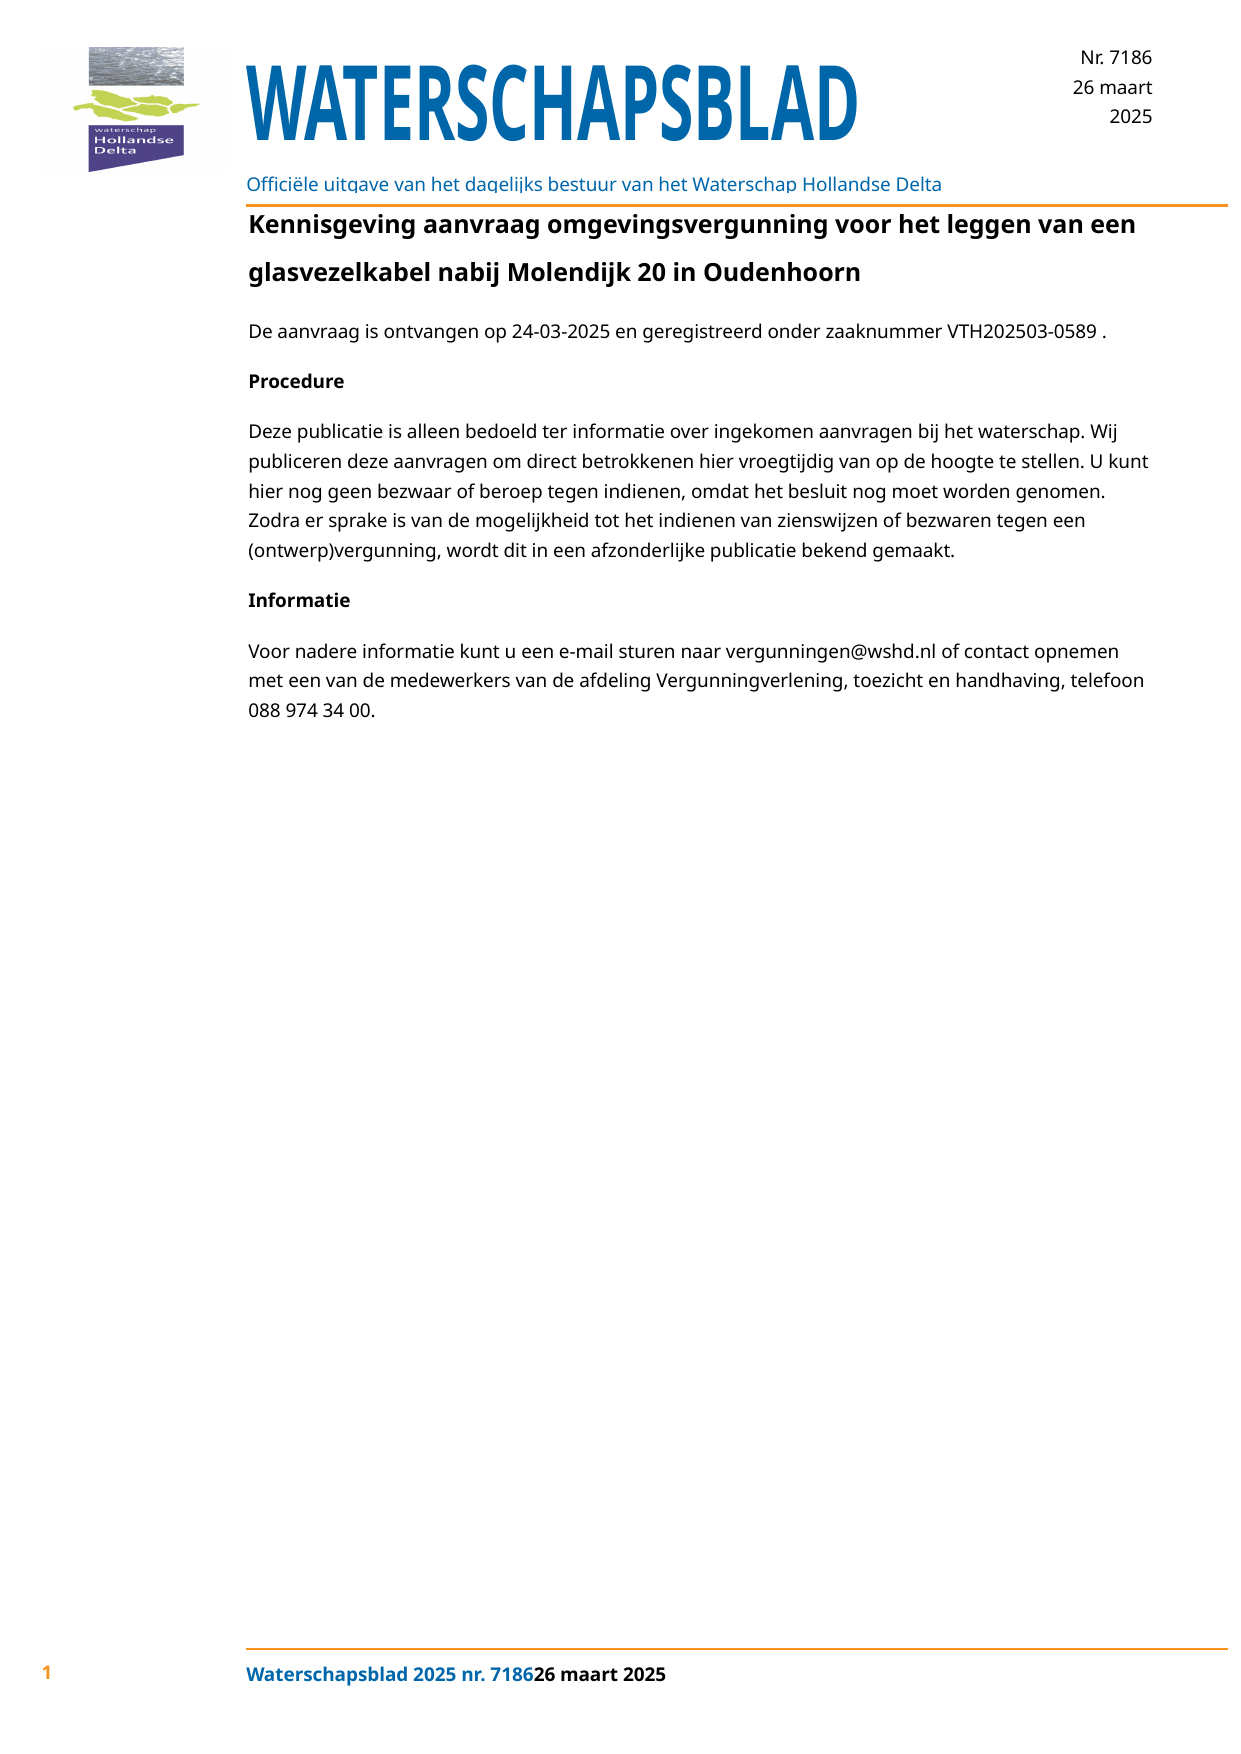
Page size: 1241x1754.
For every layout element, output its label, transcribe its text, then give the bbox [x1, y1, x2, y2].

text Kennisgeving aanvraag omgevingsvergunning voor het leggen van een glasvezelkabel nabij Molendijk 20 in Oudenhoorn [248, 207, 1152, 288]
text De aanvraag is ontvangen op 24-03-2025 en geregistreerd onder zaaknummer VTH202503-0589 . [248, 318, 1152, 344]
text Voor nadere informatie kunt u een e-mail sturen naar vergunningen@wshd.nl of contact opnemen met een van de medewerkers van de afdeling Vergunningverlening, toezicht en handhaving, telefoon 088 974 34 00. [248, 638, 1152, 723]
text Procedure [248, 368, 1152, 394]
picture [41, 47, 231, 172]
text Informatie [248, 587, 1152, 613]
text Deze publicatie is alleen bedoeld ter informatie over ingekomen aanvragen bij het waterschap. Wij publiceren deze aanvragen om direct betrokkenen hier vroegtijdig van op de hoogte te stellen. U kunt hier nog geen bezwaar of beroep tegen indienen, omdat het besluit nog moet worden genomen. Zodra er sprake is van de mogelijkheid tot het indienen van zienswijzen of bezwaren tegen een (ontwerp)vergunning, wordt dit in een afzonderlijke publicatie bekend gemaakt. [248, 419, 1152, 563]
